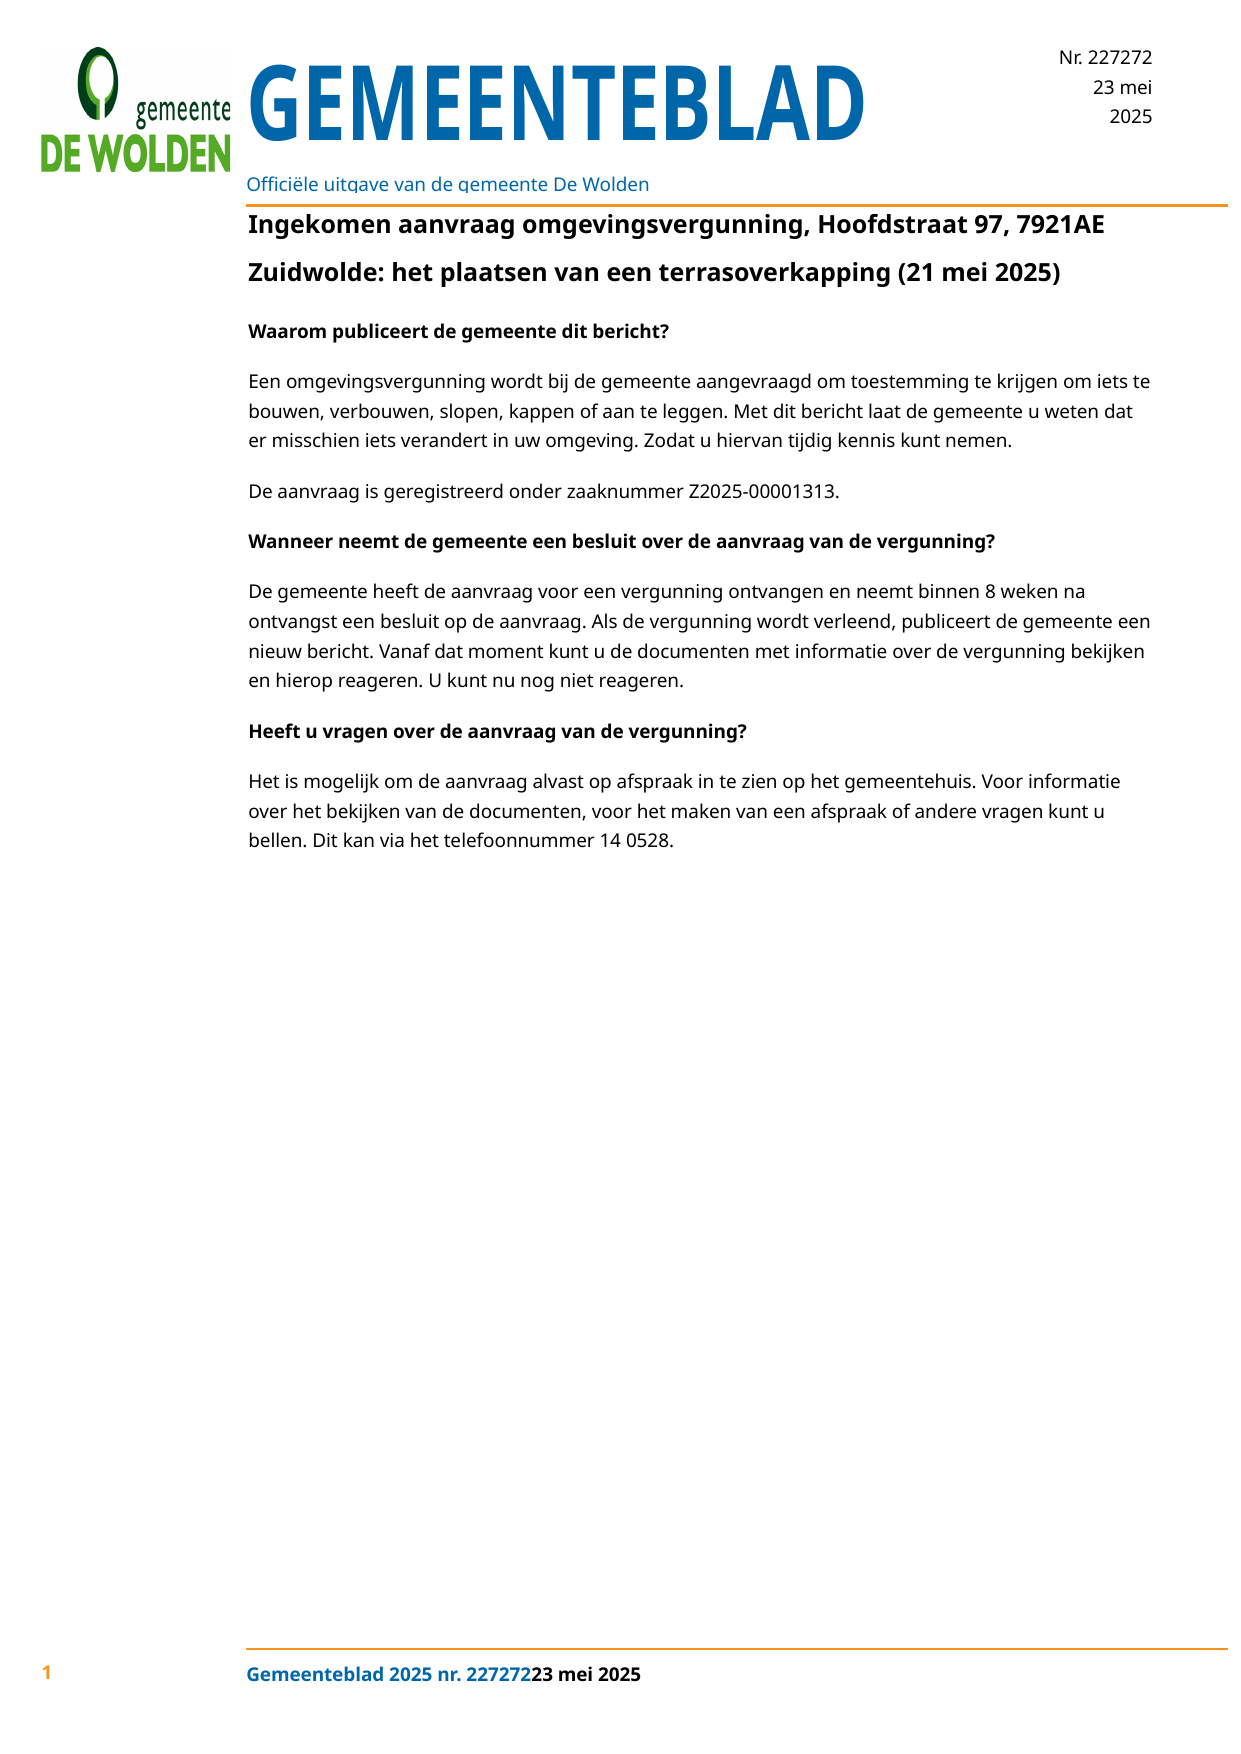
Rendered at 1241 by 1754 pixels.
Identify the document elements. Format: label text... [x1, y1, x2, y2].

picture [41, 47, 231, 172]
text Waarom publiceert de gemeente dit bericht? [248, 318, 1152, 344]
text De gemeente heeft de aanvraag voor een vergunning ontvangen en neemt binnen 8 weken na ontvangst een besluit op de aanvraag. Als de vergunning wordt verleend, publiceert de gemeente een nieuw bericht. Vanaf dat moment kunt u de documenten met informatie over de vergunning bekijken en hierop reageren. U kunt nu nog niet reageren. [248, 579, 1152, 693]
text Heeft u vragen over de aanvraag van de vergunning? [248, 718, 1152, 744]
text Het is mogelijk om de aanvraag alvast op afspraak in te zien op het gemeentehuis. Voor informatie over het bekijken van de documenten, voor het maken van een afspraak of andere vragen kunt u bellen. Dit kan via het telefoonnummer 14 0528. [248, 768, 1152, 853]
text Een omgevingsvergunning wordt bij de gemeente aangevraagd om toestemming te krijgen om iets te bouwen, verbouwen, slopen, kappen of aan te leggen. Met dit bericht laat de gemeente u weten dat er misschien iets verandert in uw omgeving. Zodat u hiervan tijdig kennis kunt nemen. [248, 368, 1152, 453]
text De aanvraag is geregistreerd onder zaaknummer Z2025-00001313. [248, 478, 1152, 504]
text Wanneer neemt de gemeente een besluit over de aanvraag van de vergunning? [248, 528, 1152, 554]
text Ingekomen aanvraag omgevingsvergunning, Hoofdstraat 97, 7921AE Zuidwolde: het plaatsen van een terrasoverkapping (21 mei 2025) [248, 207, 1152, 288]
